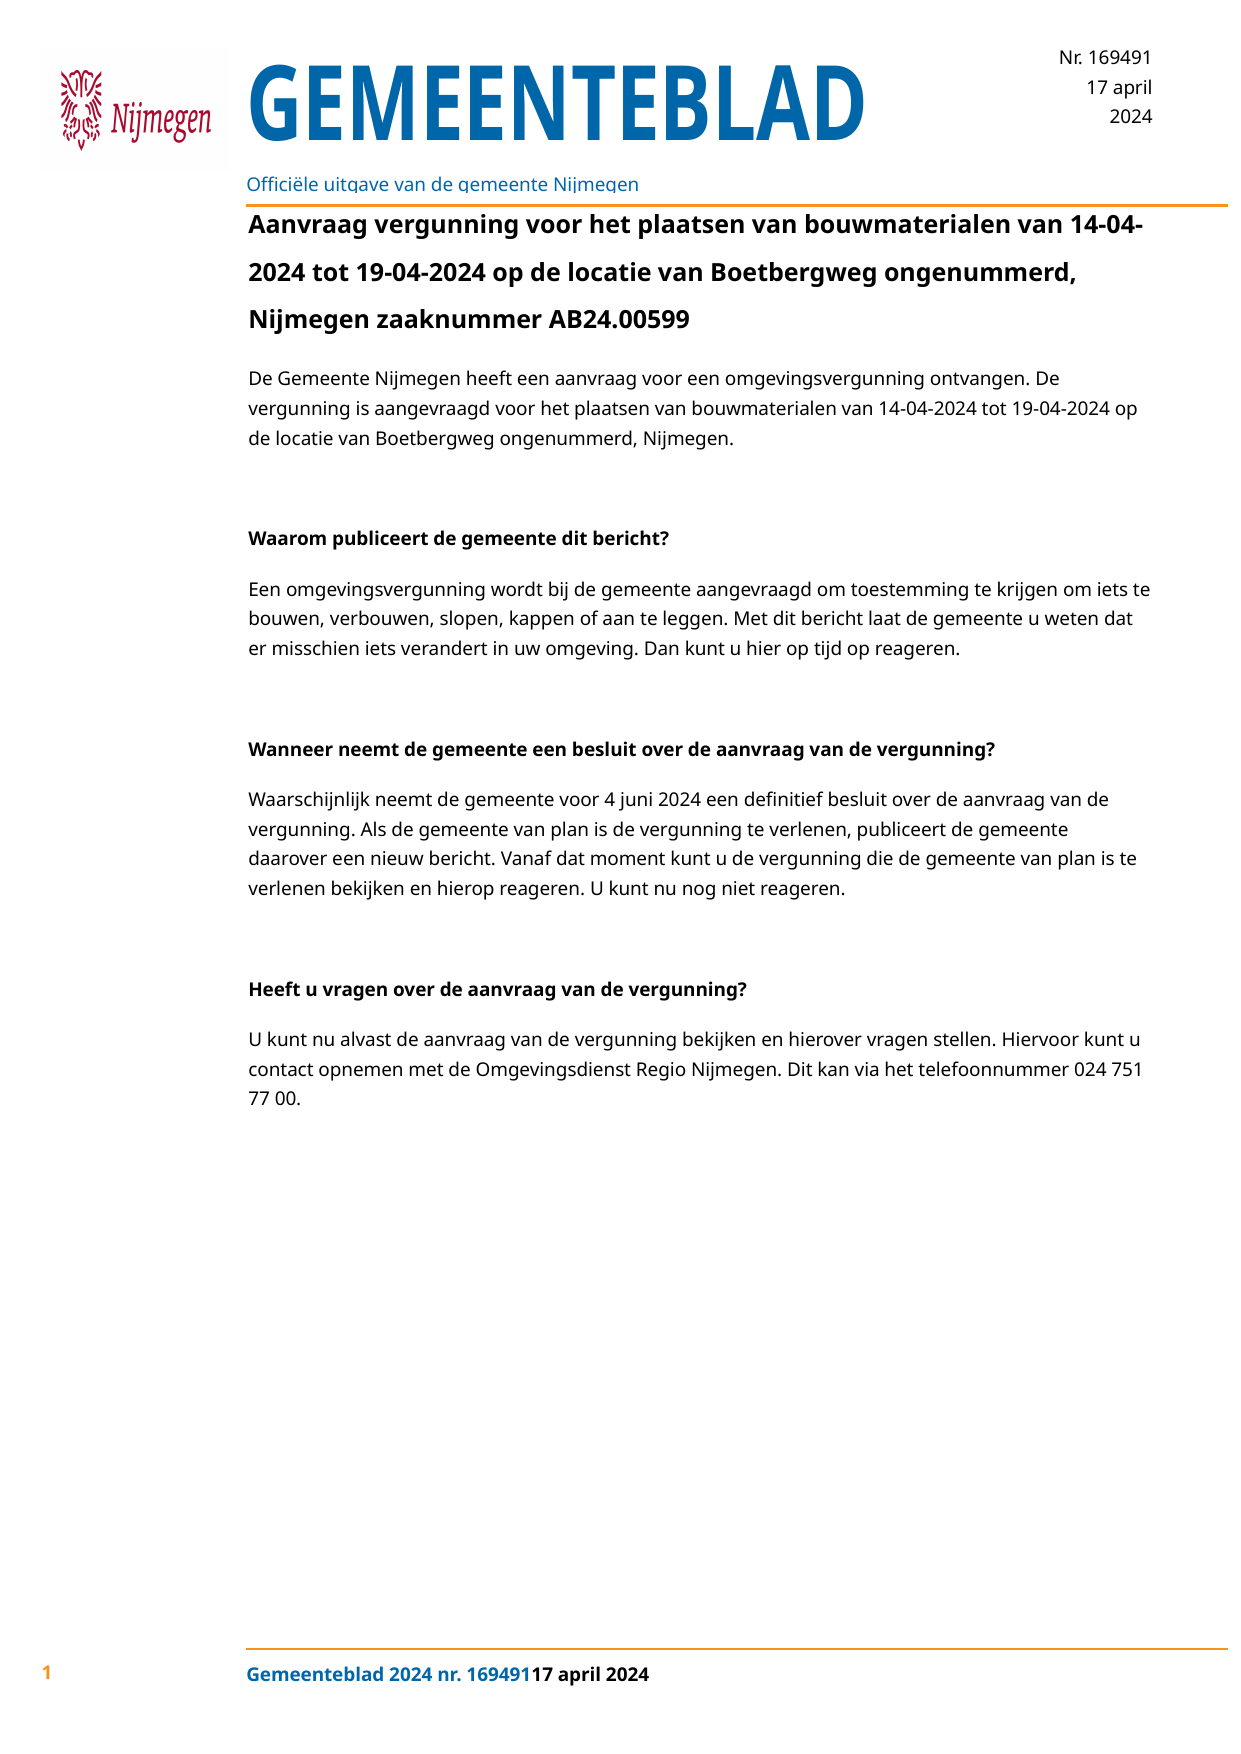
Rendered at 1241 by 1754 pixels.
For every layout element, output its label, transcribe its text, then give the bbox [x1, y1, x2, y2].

text Wanneer neemt de gemeente een besluit over de aanvraag van de vergunning? [248, 736, 1152, 762]
text Waarom publiceert de gemeente dit bericht? [248, 526, 1152, 551]
picture [41, 47, 231, 172]
text Aanvraag vergunning voor het plaatsen van bouwmaterialen van 14-04-2024 tot 19-04-2024 op de locatie van Boetbergweg ongenummerd, Nijmegen zaaknummer AB24.00599 [248, 207, 1152, 336]
text Een omgevingsvergunning wordt bij de gemeente aangevraagd om toestemming te krijgen om iets te bouwen, verbouwen, slopen, kappen of aan te leggen. Met dit bericht laat de gemeente u weten dat er misschien iets verandert in uw omgeving. Dan kunt u hier op tijd op reageren. [248, 576, 1152, 661]
text U kunt nu alvast de aanvraag van de vergunning bekijken en hierover vragen stellen. Hiervoor kunt u contact opnemen met de Omgevingsdienst Regio Nijmegen. Dit kan via het telefoonnummer 024 751 77 00. [248, 1026, 1152, 1111]
text Waarschijnlijk neemt de gemeente voor 4 juni 2024 een definitief besluit over de aanvraag van de vergunning. Als de gemeente van plan is de vergunning te verlenen, publiceert de gemeente daarover een nieuw bericht. Vanaf dat moment kunt u de vergunning die de gemeente van plan is te verlenen bekijken en hierop reageren. U kunt nu nog niet reageren. [248, 786, 1152, 901]
text Heeft u vragen over de aanvraag van de vergunning? [248, 976, 1152, 1002]
text De Gemeente Nijmegen heeft een aanvraag voor een omgevingsvergunning ontvangen. De vergunning is aangevraagd voor het plaatsen van bouwmaterialen van 14-04-2024 tot 19-04-2024 op de locatie van Boetbergweg ongenummerd, Nijmegen. [248, 366, 1152, 450]
